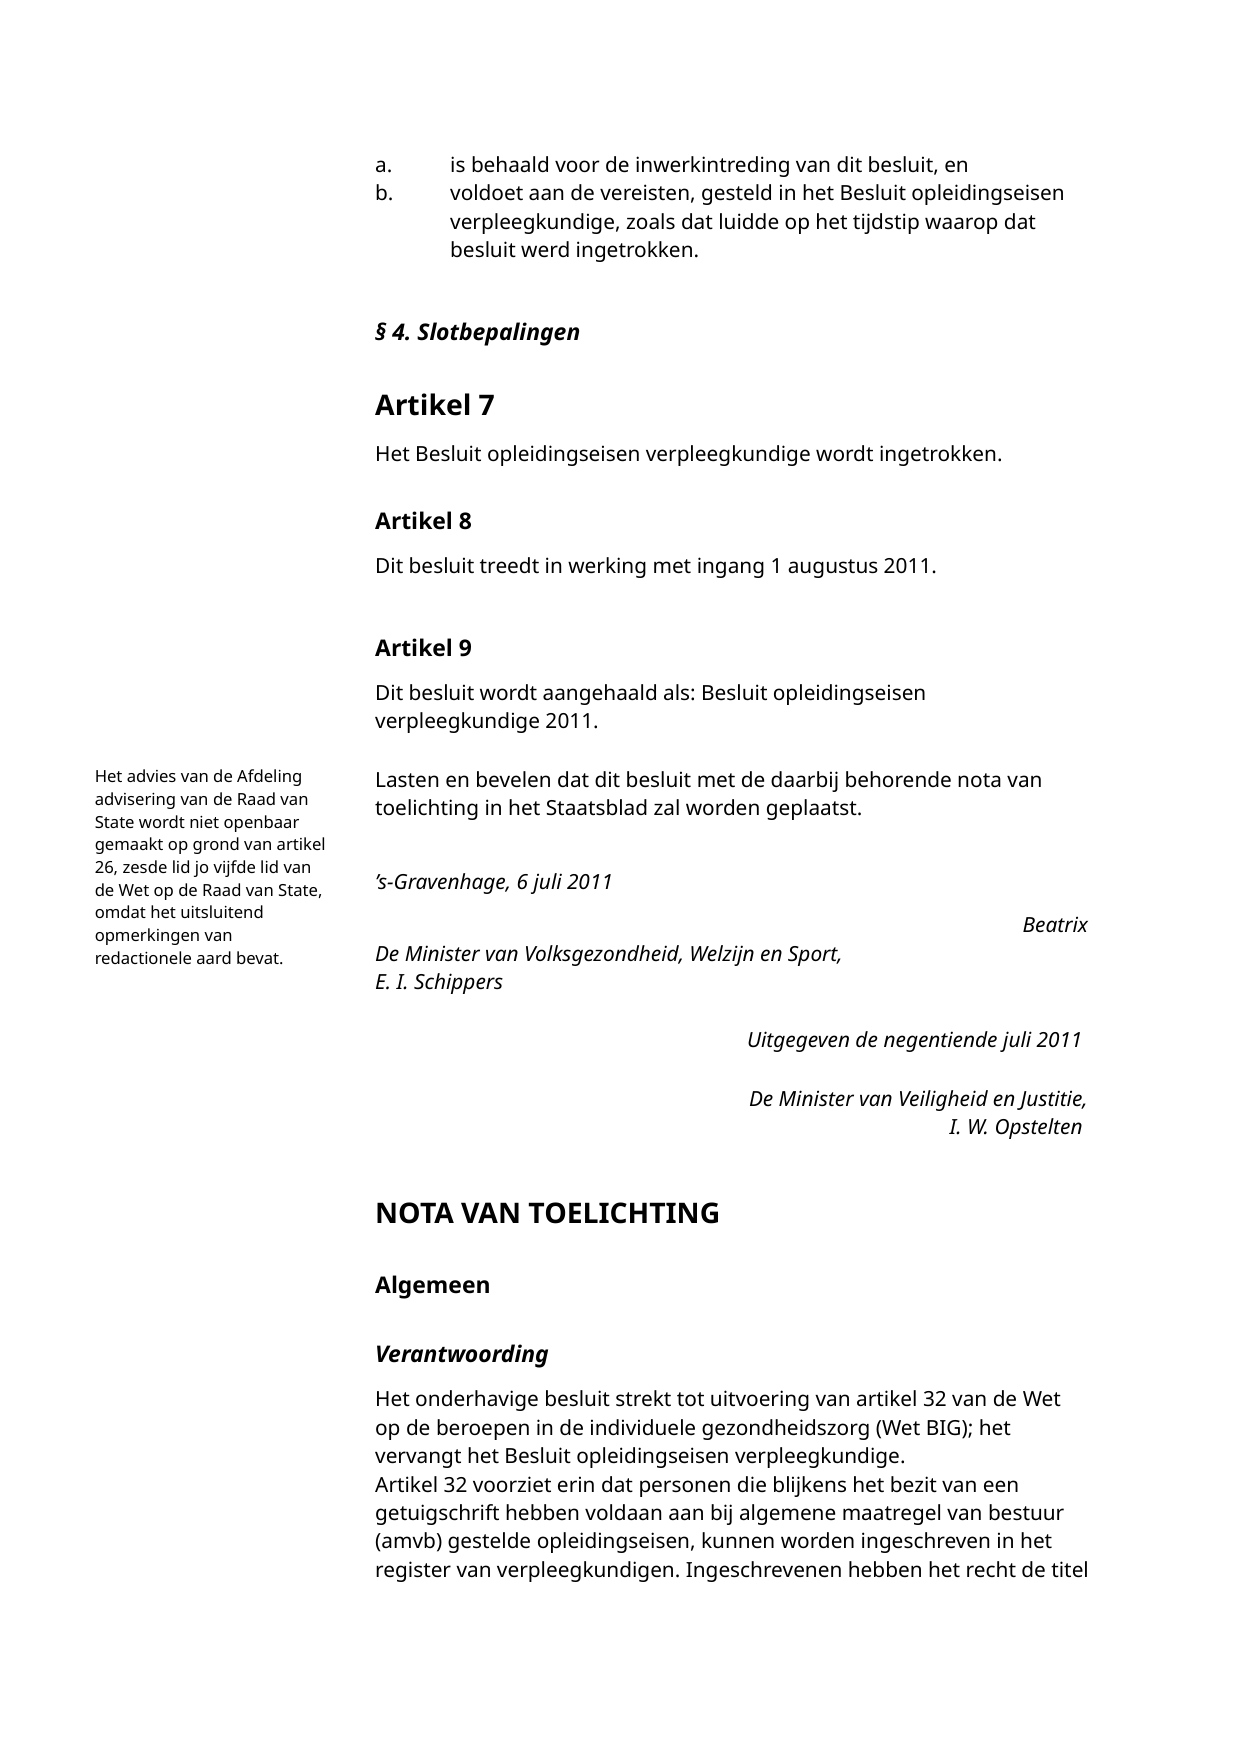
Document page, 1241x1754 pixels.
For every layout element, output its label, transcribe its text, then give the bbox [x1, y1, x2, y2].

text E. I. Schippers [375, 967, 1090, 996]
text Dit besluit treedt in werking met ingang 1 augustus 2011. [375, 551, 1090, 579]
text Het Besluit opleidingseisen verpleegkundige wordt ingetrokken. [375, 439, 1090, 467]
text De Minister van Volksgezondheid, Welzijn en Sport, [375, 939, 1090, 967]
text Beatrix [375, 910, 1090, 939]
text ’s-Gravenhage, 6 juli 2011 [375, 867, 1090, 895]
list is behaald voor de inwerkintreding van dit besluit, en [375, 150, 1090, 178]
text Het onderhavige besluit strekt tot uitvoering van artikel 32 van de Wet op de beroepen in de individuele gezondheidszorg (Wet BIG); het vervangt het Besluit opleidingseisen verpleegkundige. [375, 1384, 1090, 1470]
subtitle § 4. Slotbepalingen [375, 316, 1090, 347]
text Artikel 32 voorziet erin dat personen die blijkens het bezit van een getuigschrift hebben voldaan aan bij algemene maatregel van bestuur (amvb) gestelde opleidingseisen, kunnen worden ingeschreven in het register van verpleegkundigen. Ingeschrevenen hebben het recht de titel [375, 1470, 1090, 1583]
text Lasten en bevelen dat dit besluit met de daarbij behorende nota van toelichting in het Staatsblad zal worden geplaatst. [375, 765, 1090, 822]
text Dit besluit wordt aangehaald als: Besluit opleidingseisen verpleegkundige 2011. [375, 678, 1090, 735]
text Uitgegeven de negentiende juli 2011 [375, 1026, 1090, 1054]
text De Minister van Veiligheid en Justitie, [375, 1084, 1090, 1112]
text I. W. Opstelten [375, 1112, 1090, 1141]
text Het advies van de Afdeling advisering van de Raad van State wordt niet openbaar gemaakt op grond van artikel 26, zesde lid jo vijfde lid van de Wet op de Raad van State, omdat het uitsluitend opmerkingen van redactionele aard bevat. [94, 765, 328, 969]
subtitle Algemeen [375, 1269, 1090, 1301]
subtitle Verantwoording [375, 1338, 1090, 1369]
list voldoet aan de vereisten, gesteld in het Besluit opleidingseisen verpleegkundige, zoals dat luidde op het tijdstip waarop dat besluit werd ingetrokken. [375, 178, 1090, 264]
subtitle NOTA VAN TOELICHTING [375, 1193, 1090, 1232]
subtitle Artikel 9 [375, 632, 1090, 663]
subtitle Artikel 8 [375, 504, 1090, 536]
subtitle Artikel 7 [375, 385, 1090, 424]
